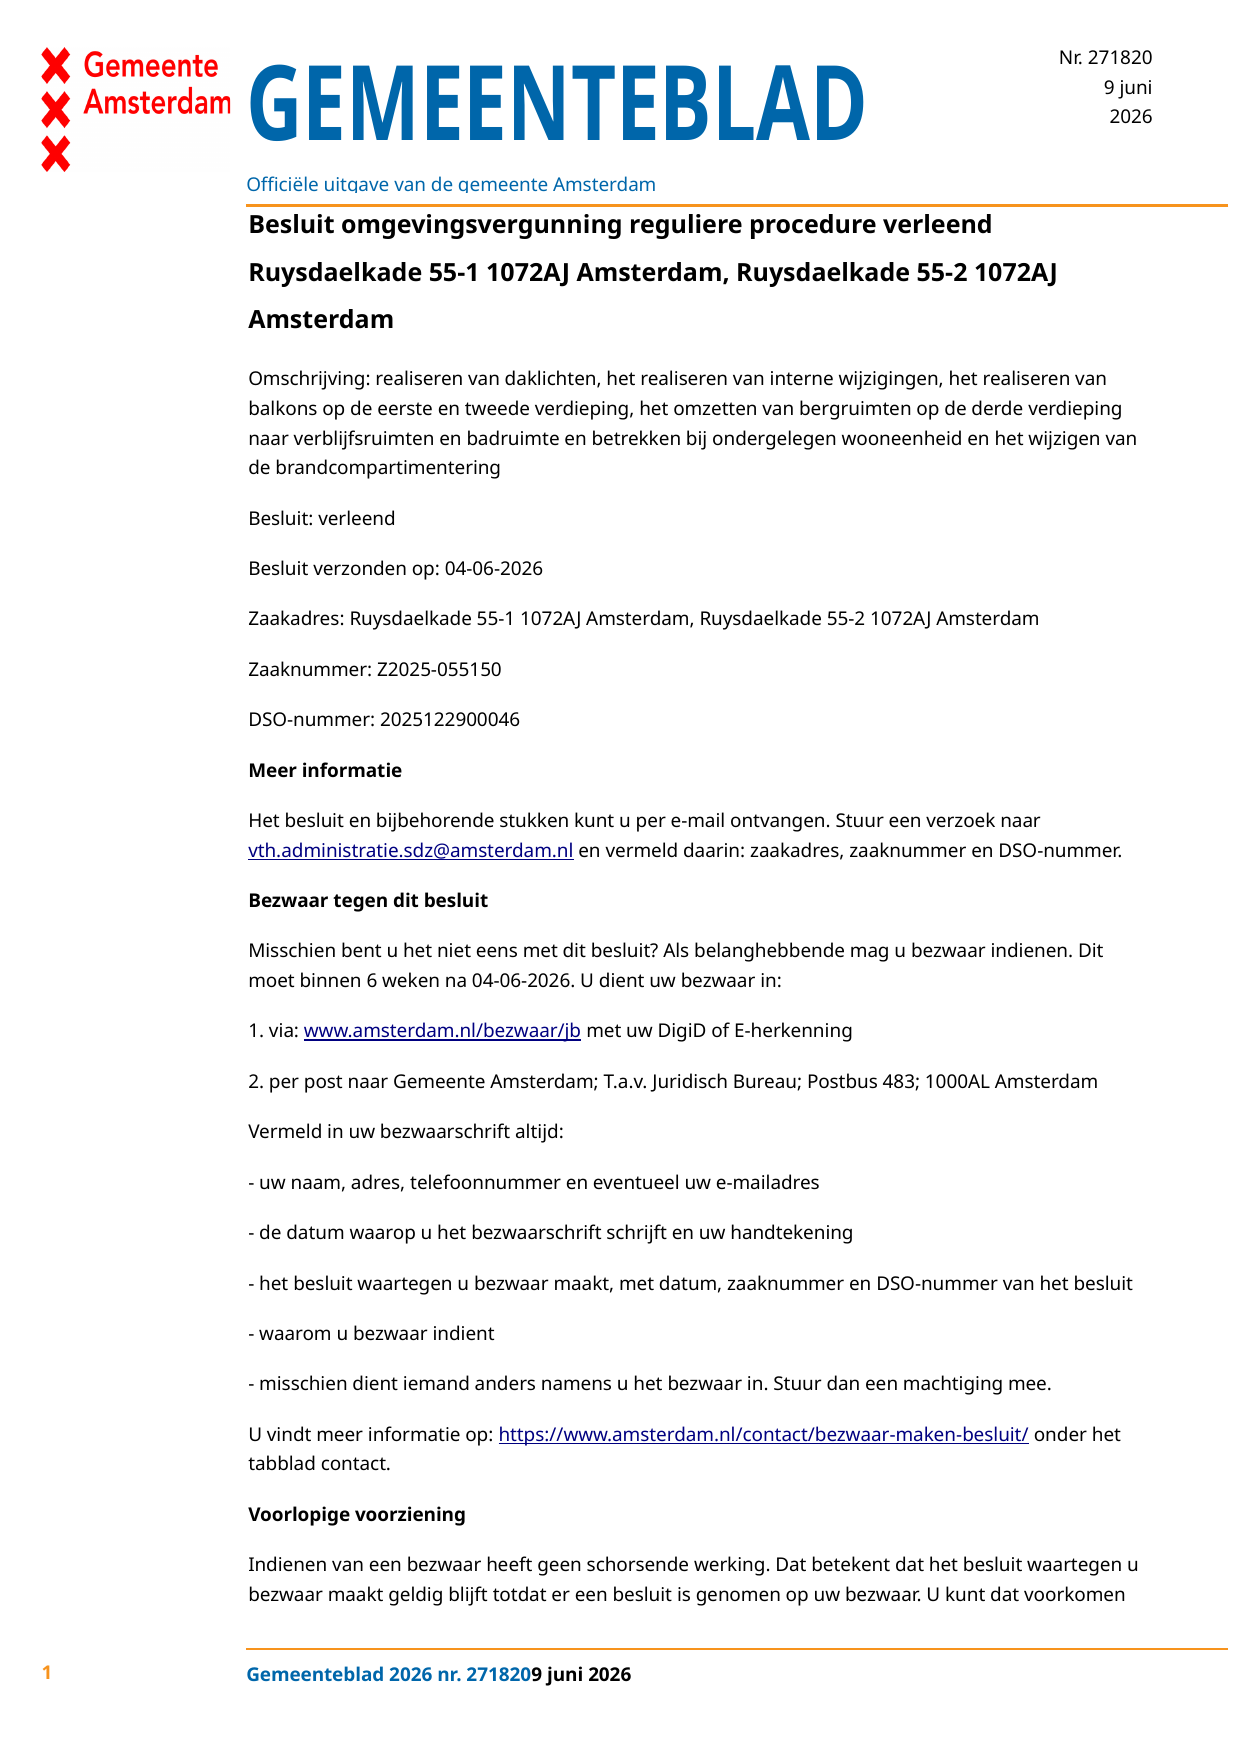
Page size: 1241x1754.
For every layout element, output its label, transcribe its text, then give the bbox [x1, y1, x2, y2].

text - het besluit waartegen u bezwaar maakt, met datum, zaaknummer en DSO-nummer van het besluit [248, 1270, 1152, 1295]
text - de datum waarop u het bezwaarschrift schrijft en uw handtekening [248, 1219, 1152, 1245]
text Het besluit en bijbehorende stukken kunt u per e-mail ontvangen. Stuur een verzoek naar vth.administratie.sdz@amsterdam.nl en vermeld daarin: zaakadres, zaaknummer en DSO-nummer. [248, 807, 1152, 862]
text - misschien dient iemand anders namens u het bezwaar in. Stuur dan een machtiging mee. [248, 1371, 1152, 1396]
text Zaaknummer: Z2025-055150 [248, 656, 1152, 682]
picture [41, 47, 231, 172]
text Besluit omgevingsvergunning reguliere procedure verleend Ruysdaelkade 55-1 1072AJ Amsterdam, Ruysdaelkade 55-2 1072AJ Amsterdam [248, 207, 1152, 336]
text Omschrijving: realiseren van daklichten, het realiseren van interne wijzigingen, het realiseren van balkons op de eerste en tweede verdieping, het omzetten van bergruimten op de derde verdieping naar verblijfsruimten en badruimte en betrekken bij ondergelegen wooneenheid en het wijzigen van de brandcompartimentering [248, 366, 1152, 480]
text Indienen van een bezwaar heeft geen schorsende werking. Dat betekent dat het besluit waartegen u bezwaar maakt geldig blijft totdat er een besluit is genomen op uw bezwaar. U kunt dat voorkomen [248, 1551, 1152, 1607]
text - uw naam, adres, telefoonnummer en eventueel uw e-mailadres [248, 1169, 1152, 1194]
text Besluit: verleend [248, 505, 1152, 530]
text Bezwaar tegen dit besluit [248, 887, 1152, 913]
text Voorlopige voorziening [248, 1501, 1152, 1527]
text Vermeld in uw bezwaarschrift altijd: [248, 1118, 1152, 1144]
text Zaakadres: Ruysdaelkade 55-1 1072AJ Amsterdam, Ruysdaelkade 55-2 1072AJ Amsterdam [248, 606, 1152, 631]
text DSO-nummer: 2025122900046 [248, 706, 1152, 732]
text Besluit verzonden op: 04-06-2026 [248, 555, 1152, 581]
text - waarom u bezwaar indient [248, 1320, 1152, 1346]
text U vindt meer informatie op: https://www.amsterdam.nl/contact/bezwaar-maken-besluit/ onder het tabblad contact. [248, 1421, 1152, 1476]
text Misschien bent u het niet eens met dit besluit? Als belanghebbende mag u bezwaar indienen. Dit moet binnen 6 weken na 04-06-2026. U dient uw bezwaar in: [248, 938, 1152, 993]
text 2. per post naar Gemeente Amsterdam; T.a.v. Juridisch Bureau; Postbus 483; 1000AL Amsterdam [248, 1068, 1152, 1094]
text 1. via: www.amsterdam.nl/bezwaar/jb met uw DigiD of E-herkenning [248, 1018, 1152, 1043]
text Meer informatie [248, 757, 1152, 782]
